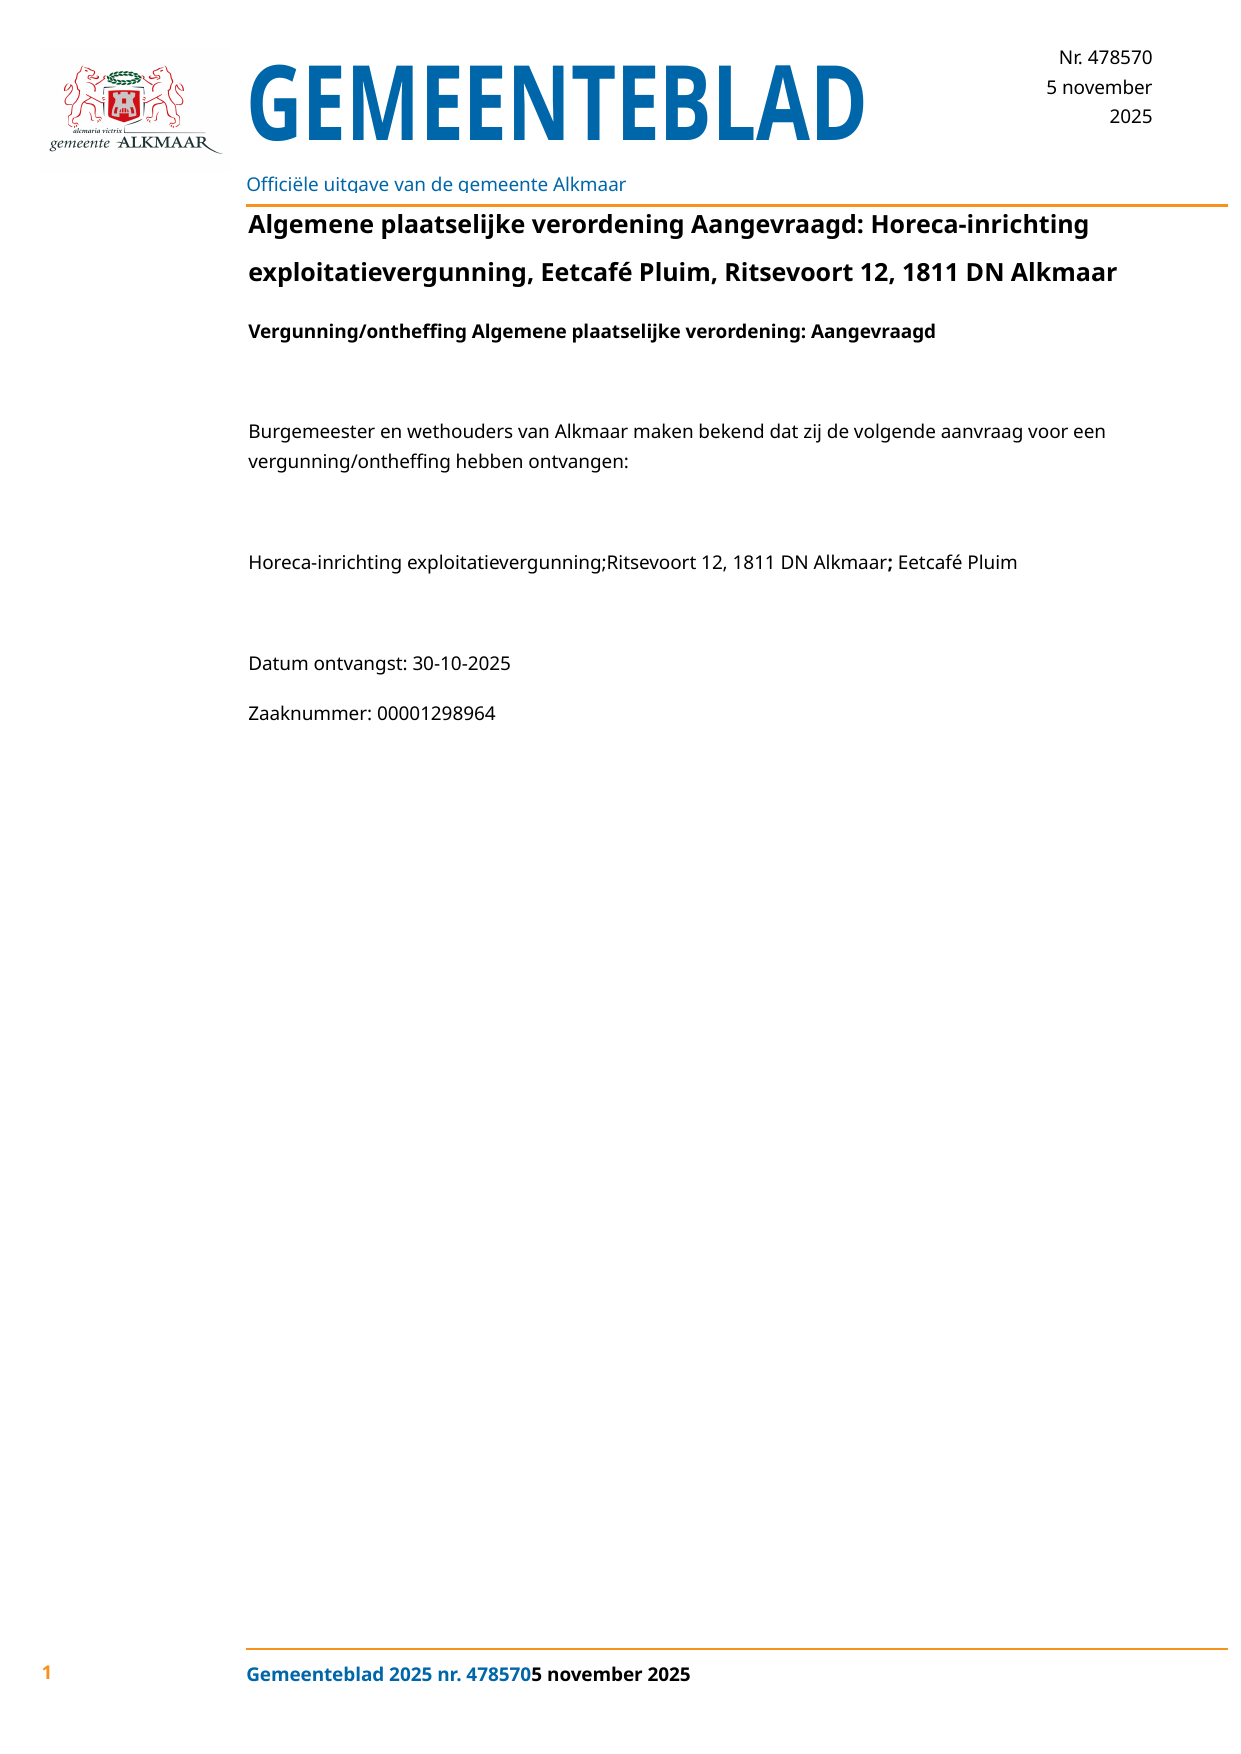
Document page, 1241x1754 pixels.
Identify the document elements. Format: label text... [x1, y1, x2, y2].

text Zaaknummer: 00001298964 [248, 700, 1152, 726]
text Burgemeester en wethouders van Alkmaar maken bekend dat zij de volgende aanvraag voor een vergunning/ontheffing hebben ontvangen: [248, 419, 1152, 474]
text Datum ontvangst: 30-10-2025 [248, 650, 1152, 676]
text Vergunning/ontheffing Algemene plaatselijke verordening: Aangevraagd [248, 318, 1152, 344]
text Horeca-inrichting exploitatievergunning;Ritsevoort 12, 1811 DN Alkmaar; Eetcafé Pluim [248, 549, 1152, 575]
text Algemene plaatselijke verordening Aangevraagd: Horeca-inrichting exploitatievergunning, Eetcafé Pluim, Ritsevoort 12, 1811 DN Alkmaar [248, 207, 1152, 288]
picture [41, 47, 231, 172]
